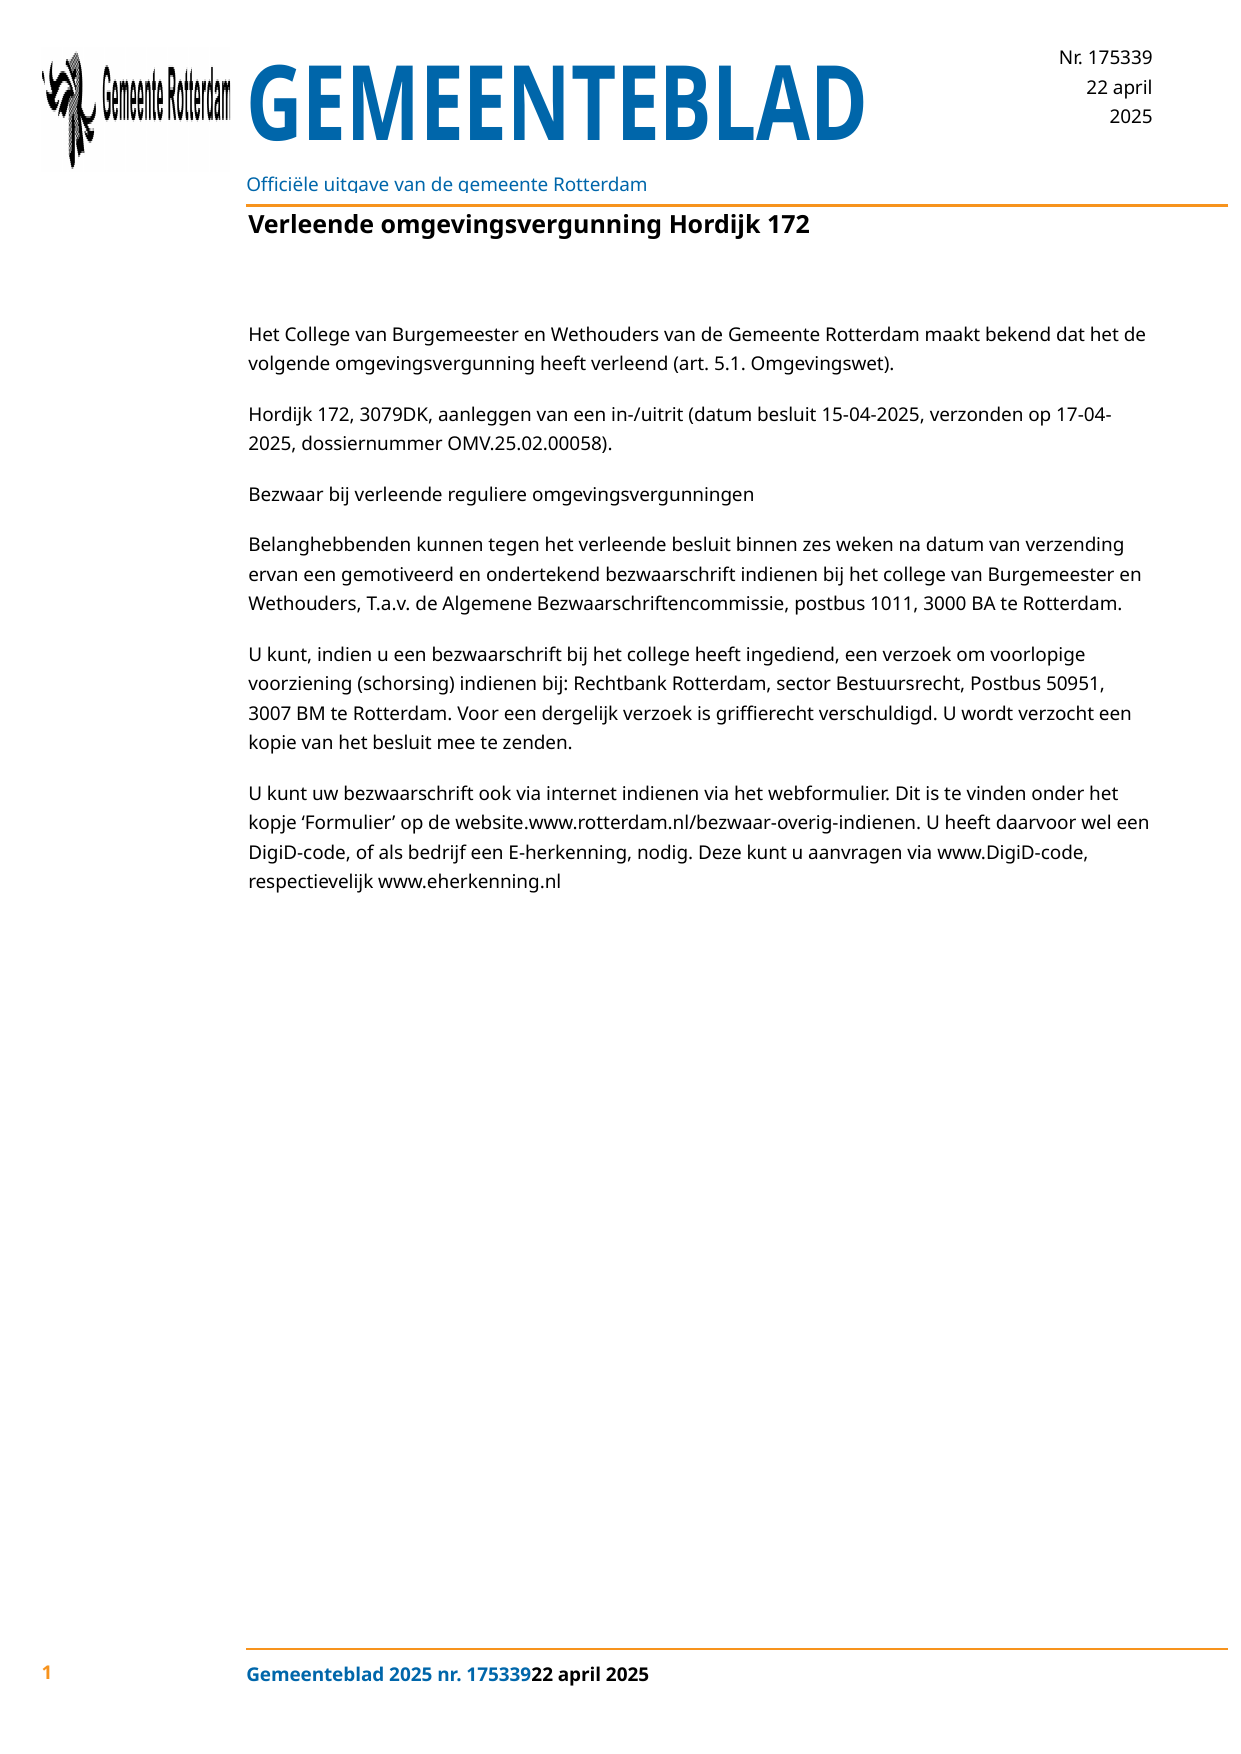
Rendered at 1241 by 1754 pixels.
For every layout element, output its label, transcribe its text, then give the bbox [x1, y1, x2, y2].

picture [41, 47, 231, 172]
text U kunt uw bezwaarschrift ook via internet indienen via het webformulier. Dit is te vinden onder het kopje ‘Formulier’ op de website.www.rotterdam.nl/bezwaar-overig-indienen. U heeft daarvoor wel een DigiD-code, of als bedrijf een E-herkenning, nodig. Deze kunt u aanvragen via www.DigiD-code, respectievelijk www.eherkenning.nl [248, 780, 1152, 894]
text Belanghebbenden kunnen tegen het verleende besluit binnen zes weken na datum van verzending ervan een gemotiveerd en ondertekend bezwaarschrift indienen bij het college van Burgemeester en Wethouders, T.a.v. de Algemene Bezwaarschriftencommissie, postbus 1011, 3000 BA te Rotterdam. [248, 531, 1152, 616]
text Bezwaar bij verleende reguliere omgevingsvergunningen [248, 481, 1152, 506]
text Hordijk 172, 3079DK, aanleggen van een in-/uitrit (datum besluit 15-04-2025, verzonden op 17-04-2025, dossiernummer OMV.25.02.00058). [248, 401, 1152, 456]
text U kunt, indien u een bezwaarschrift bij het college heeft ingediend, een verzoek om voorlopige voorziening (schorsing) indienen bij: Rechtbank Rotterdam, sector Bestuursrecht, Postbus 50951, 3007 BM te Rotterdam. Voor een dergelijk verzoek is griffierecht verschuldigd. U wordt verzocht een kopie van het besluit mee te zenden. [248, 641, 1152, 755]
text Verleende omgevingsvergunning Hordijk 172 [248, 207, 1152, 241]
text Het College van Burgemeester en Wethouders van de Gemeente Rotterdam maakt bekend dat het de volgende omgevingsvergunning heeft verleend (art. 5.1. Omgevingswet). [248, 321, 1152, 376]
